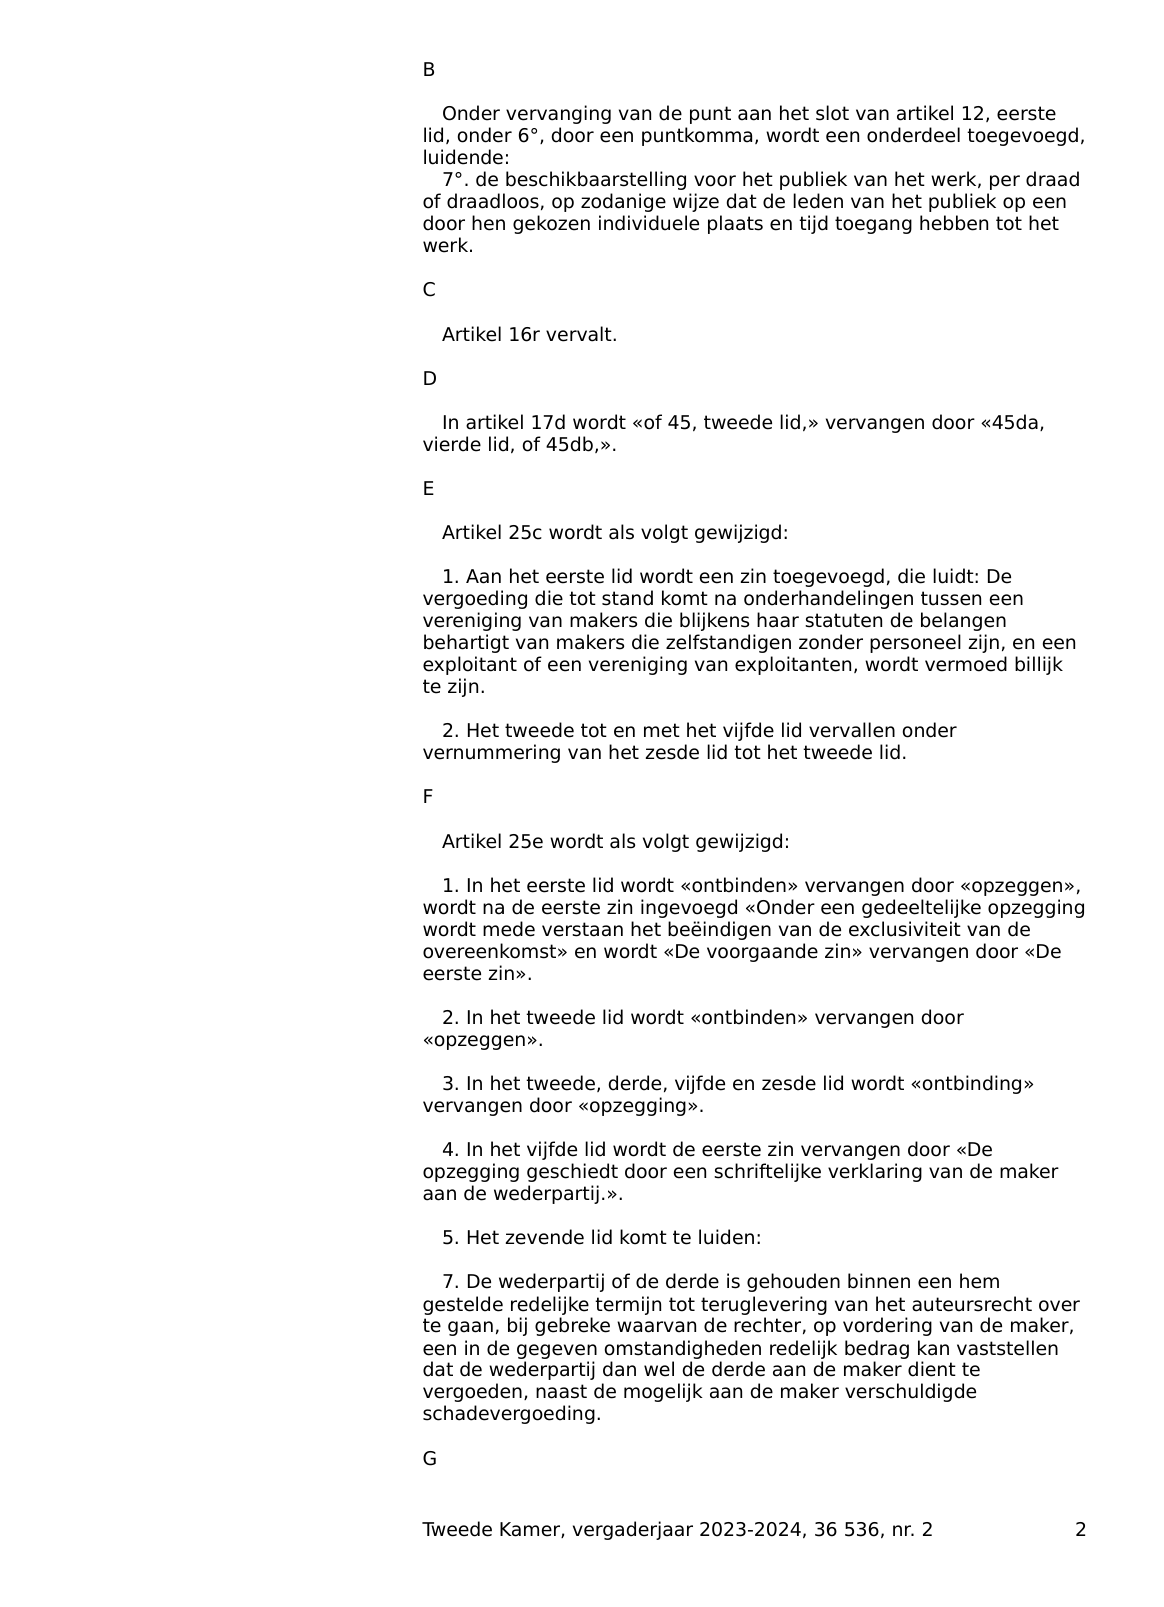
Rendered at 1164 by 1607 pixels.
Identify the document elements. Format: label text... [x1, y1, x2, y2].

text D [422, 368, 1087, 389]
text 1. Aan het eerste lid wordt een zin toegevoegd, die luidt: De vergoeding die tot stand komt na onderhandelingen tussen een vereniging van makers die blijkens haar statuten de belangen behartigt van makers die zelfstandigen zonder personeel zijn, en een exploitant of een vereniging van exploitanten, wordt vermoed billijk te zijn. [422, 566, 1087, 698]
text Artikel 16r vervalt. [422, 323, 1087, 345]
text Artikel 25e wordt als volgt gewijzigd: [422, 831, 1087, 853]
text 5. Het zevende lid komt te luiden: [422, 1227, 1087, 1249]
text F [422, 786, 1087, 808]
text In artikel 17d wordt «of 45, tweede lid,» vervangen door «45da, vierde lid, of 45db,». [422, 412, 1087, 456]
text E [422, 478, 1087, 500]
text 2. Het tweede tot en met het vijfde lid vervallen onder vernummering van het zesde lid tot het tweede lid. [422, 720, 1087, 764]
text Artikel 25c wordt als volgt gewijzigd: [422, 522, 1087, 544]
text Onder vervanging van de punt aan het slot van artikel 12, eerste lid, onder 6°, door een puntkomma, wordt een onderdeel toegevoegd, luidende: [422, 103, 1087, 169]
text 4. In het vijfde lid wordt de eerste zin vervangen door «De opzegging geschiedt door een schriftelijke verklaring van de maker aan de wederpartij.». [422, 1139, 1087, 1205]
text 2. In het tweede lid wordt «ontbinden» vervangen door «opzeggen». [422, 1007, 1087, 1051]
text B [422, 59, 1087, 81]
text 7°. de beschikbaarstelling voor het publiek van het werk, per draad of draadloos, op zodanige wijze dat de leden van het publiek op een door hen gekozen individuele plaats en tijd toegang hebben tot het werk. [422, 169, 1087, 257]
text 1. In het eerste lid wordt «ontbinden» vervangen door «opzeggen», wordt na de eerste zin ingevoegd «Onder een gedeeltelijke opzegging wordt mede verstaan het beëindigen van de exclusiviteit van de overeenkomst» en wordt «De voorgaande zin» vervangen door «De eerste zin». [422, 875, 1087, 985]
text G [422, 1447, 1087, 1469]
text C [422, 279, 1087, 301]
text 7. De wederpartij of de derde is gehouden binnen een hem gestelde redelijke termijn tot teruglevering van het auteursrecht over te gaan, bij gebreke waarvan de rechter, op vordering van de maker, een in de gegeven omstandigheden redelijk bedrag kan vaststellen dat de wederpartij dan wel de derde aan de maker dient te vergoeden, naast de mogelijk aan de maker verschuldigde schadevergoeding. [422, 1271, 1087, 1425]
text 3. In het tweede, derde, vijfde en zesde lid wordt «ontbinding» vervangen door «opzegging». [422, 1073, 1087, 1117]
